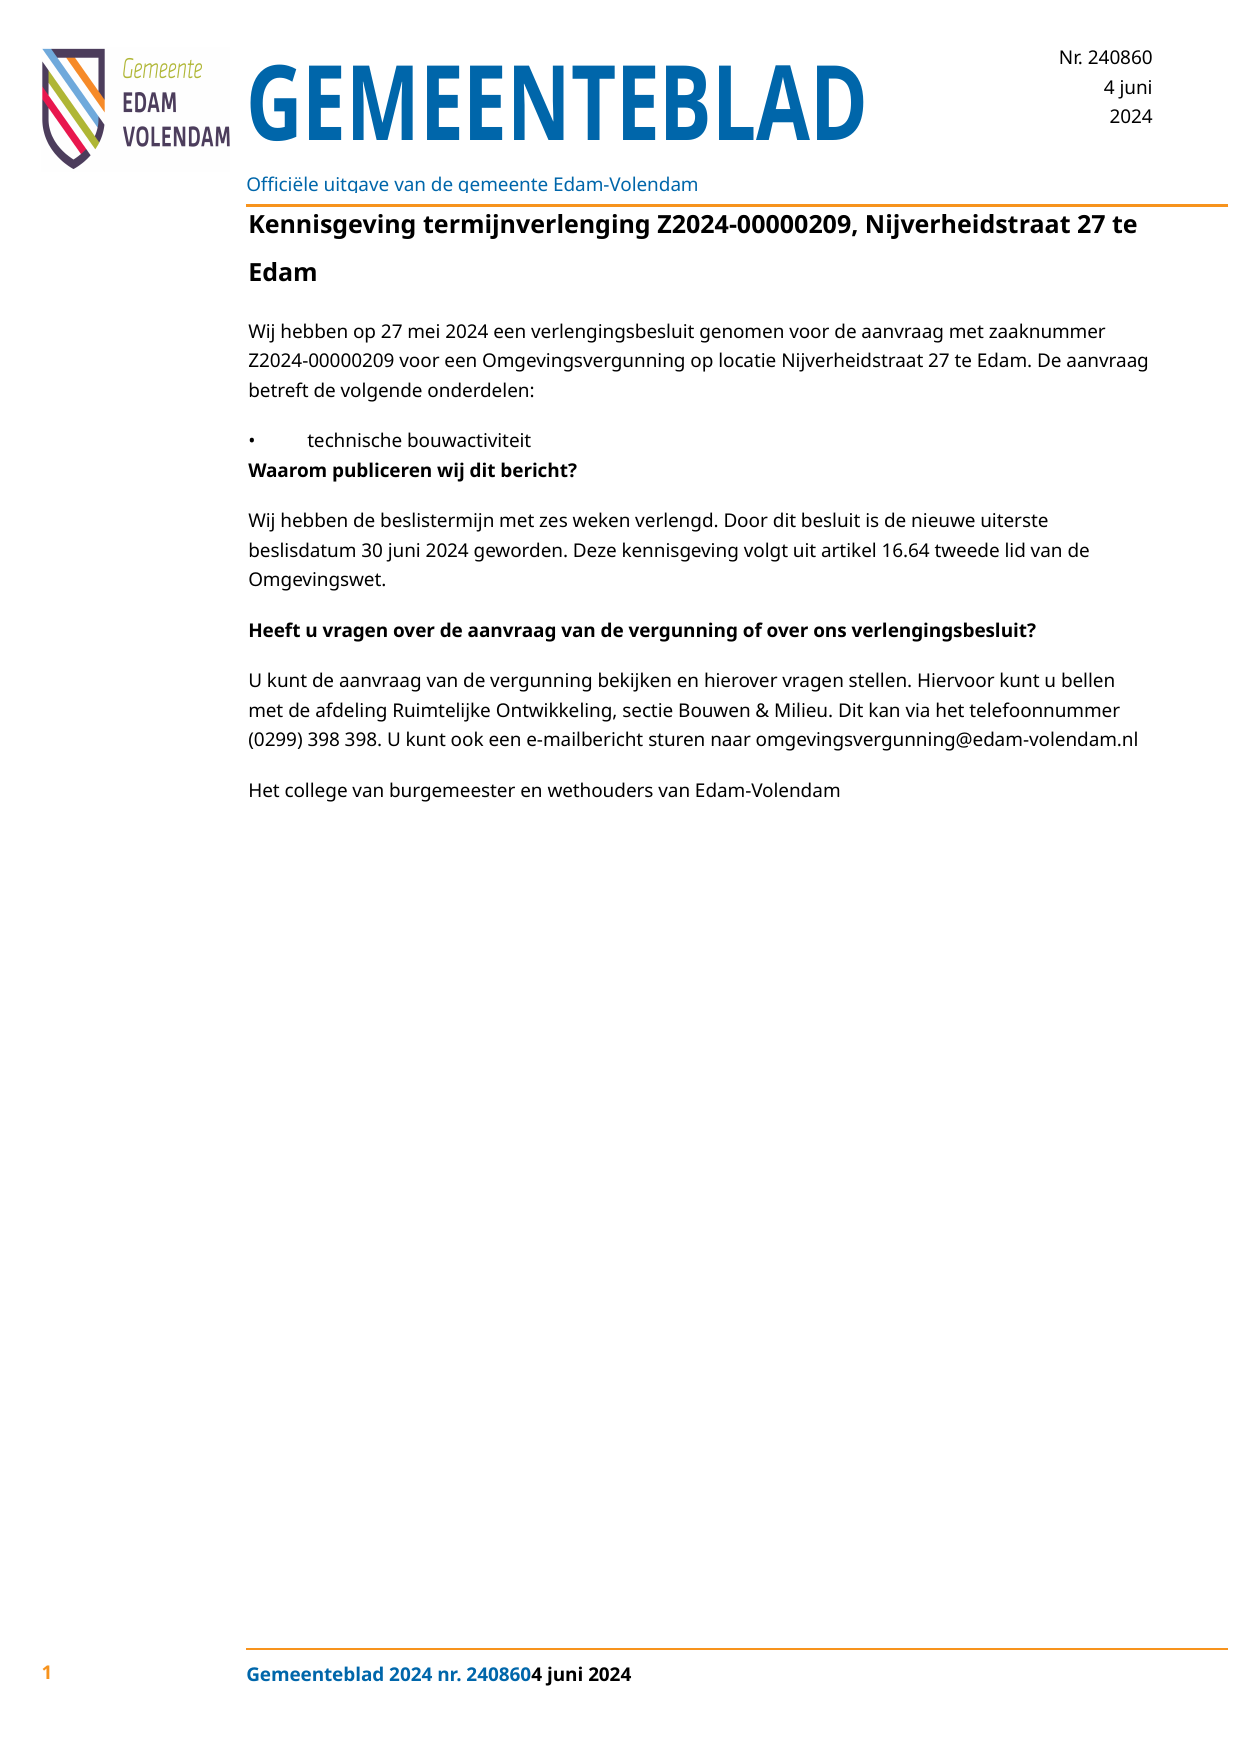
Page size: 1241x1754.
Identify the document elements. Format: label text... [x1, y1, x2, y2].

text Het college van burgemeester en wethouders van Edam-Volendam [248, 777, 1152, 803]
text Wij hebben de beslistermijn met zes weken verlengd. Door dit besluit is de nieuwe uiterste beslisdatum 30 juni 2024 geworden. Deze kennisgeving volgt uit artikel 16.64 tweede lid van de Omgevingswet. [248, 507, 1152, 592]
text U kunt de aanvraag van de vergunning bekijken en hierover vragen stellen. Hiervoor kunt u bellen met de afdeling Ruimtelijke Ontwikkeling, sectie Bouwen & Milieu. Dit kan via het telefoonnummer (0299) 398 398. U kunt ook een e-mailbericht sturen naar omgevingsvergunning@edam-volendam.nl [248, 667, 1152, 752]
text Waarom publiceren wij dit bericht? [248, 457, 1152, 483]
list technische bouwactiviteit [248, 427, 1152, 453]
picture [41, 47, 231, 172]
text Heeft u vragen over de aanvraag van de vergunning of over ons verlengingsbesluit? [248, 617, 1152, 643]
text Kennisgeving termijnverlenging Z2024-00000209, Nijverheidstraat 27 te Edam [248, 207, 1152, 288]
text Wij hebben op 27 mei 2024 een verlengingsbesluit genomen voor de aanvraag met zaaknummer Z2024-00000209 voor een Omgevingsvergunning op locatie Nijverheidstraat 27 te Edam. De aanvraag betreft de volgende onderdelen: [248, 318, 1152, 403]
